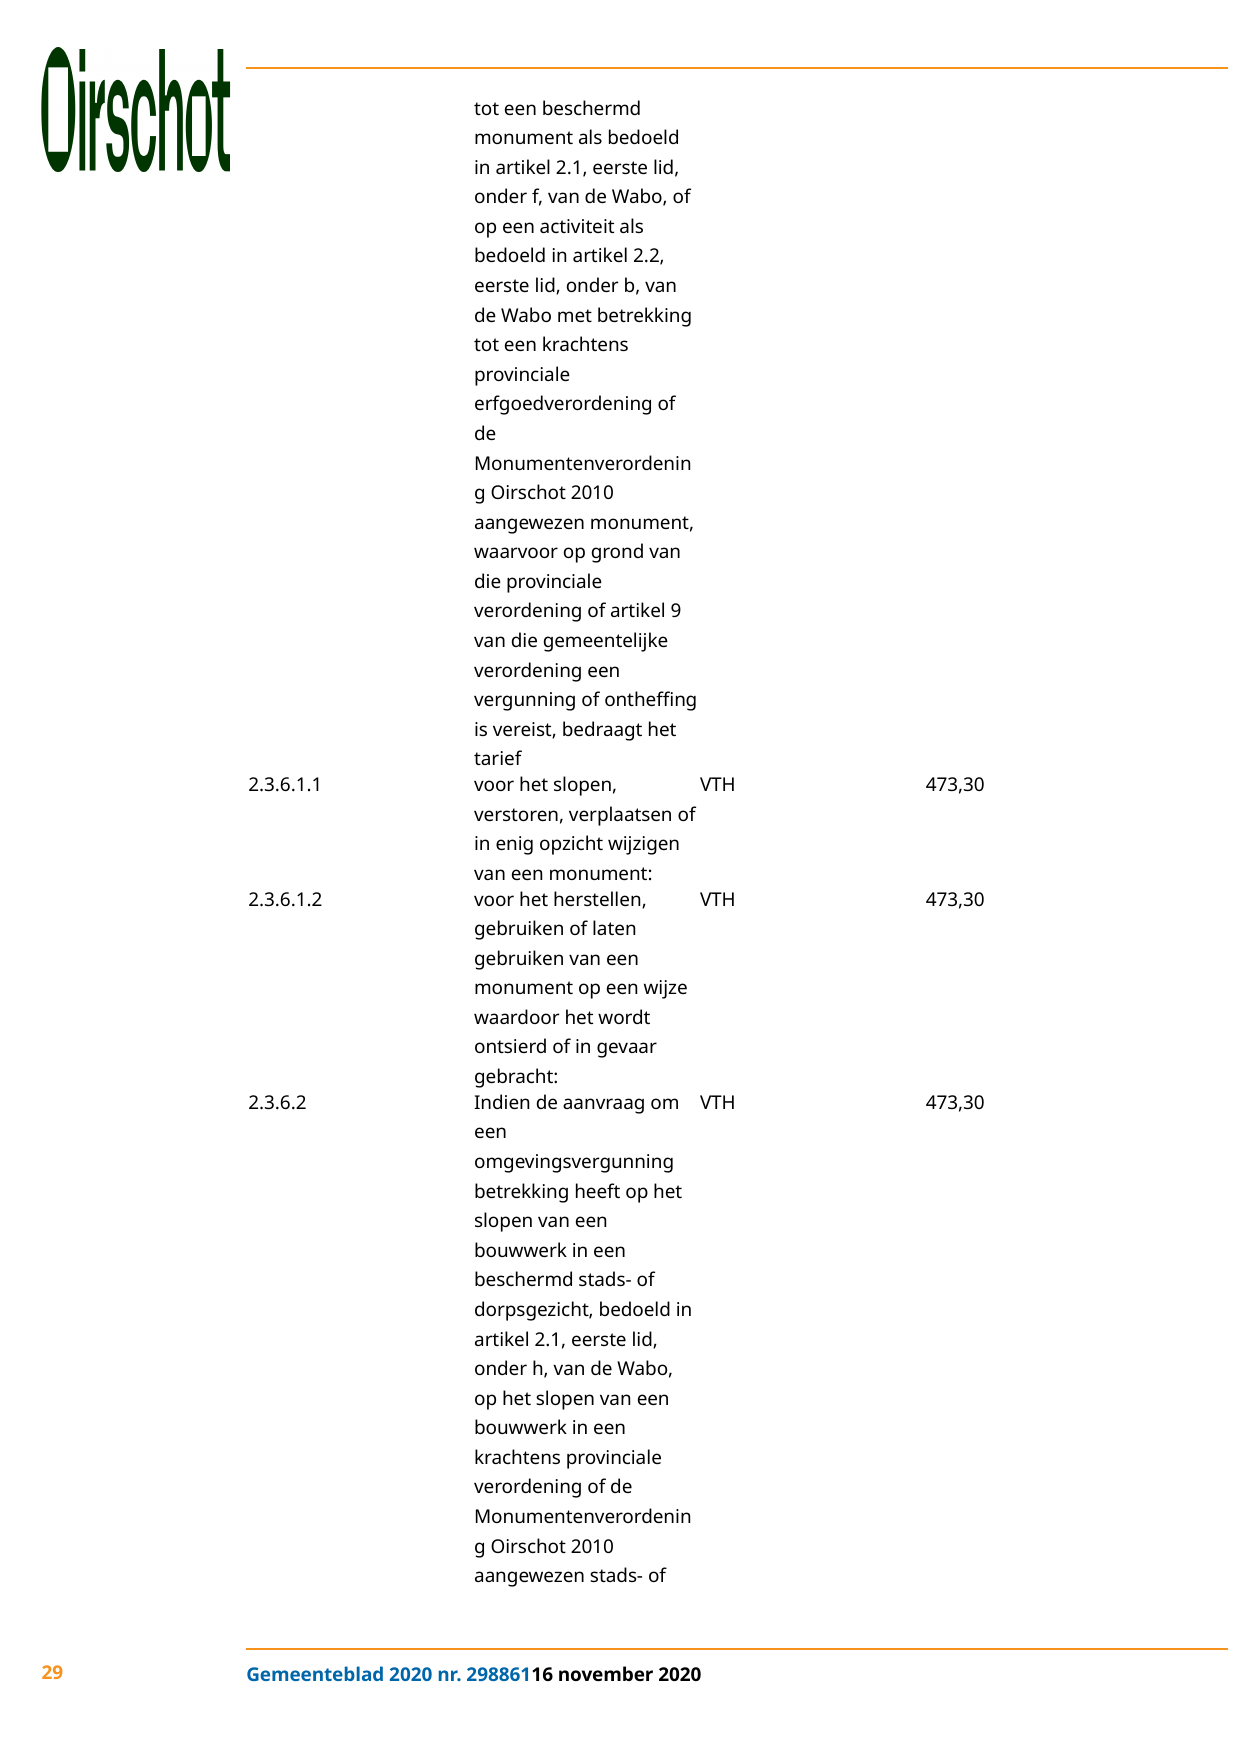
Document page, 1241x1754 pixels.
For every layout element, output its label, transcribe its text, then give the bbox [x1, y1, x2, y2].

table_cell [248, 95, 474, 771]
table_cell voor het slopen, verstoren, verplaatsen of in enig opzicht wijzigen van een monument: [474, 771, 700, 886]
table_cell [700, 95, 926, 771]
table_cell 2.3.6.1.1 [248, 771, 474, 886]
table_cell 2.3.6.2 [248, 1089, 474, 1588]
picture [41, 47, 231, 172]
table_cell 473,30 [926, 1089, 1152, 1588]
table_cell [926, 95, 1152, 771]
table_cell VTH [700, 1089, 926, 1588]
table_cell tot een beschermd monument als bedoeld in artikel 2.1, eerste lid, onder f, van de Wabo, of op een activiteit als bedoeld in artikel 2.2, eerste lid, onder b, van de Wabo met betrekking tot een krachtens provinciale erfgoedverordening of de Monumentenverordening Oirschot 2010 aangewezen monument, waarvoor op grond van die provinciale verordening of artikel 9 van die gemeentelijke verordening een vergunning of ontheffing is vereist, bedraagt het tarief [474, 95, 700, 771]
table_cell 473,30 [926, 771, 1152, 886]
table_cell VTH [700, 886, 926, 1089]
table_cell voor het herstellen, gebruiken of laten gebruiken van een monument op een wijze waardoor het wordt ontsierd of in gevaar gebracht: [474, 886, 700, 1089]
table_cell 473,30 [926, 886, 1152, 1089]
table_cell VTH [700, 771, 926, 886]
table_cell 2.3.6.1.2 [248, 886, 474, 1089]
table_cell Indien de aanvraag om een omgevingsvergunning betrekking heeft op het slopen van een bouwwerk in een beschermd stads- of dorpsgezicht, bedoeld in artikel 2.1, eerste lid, onder h, van de Wabo, op het slopen van een bouwwerk in een krachtens provinciale verordening of de Monumentenverordening Oirschot 2010 aangewezen stads- of [474, 1089, 700, 1588]
